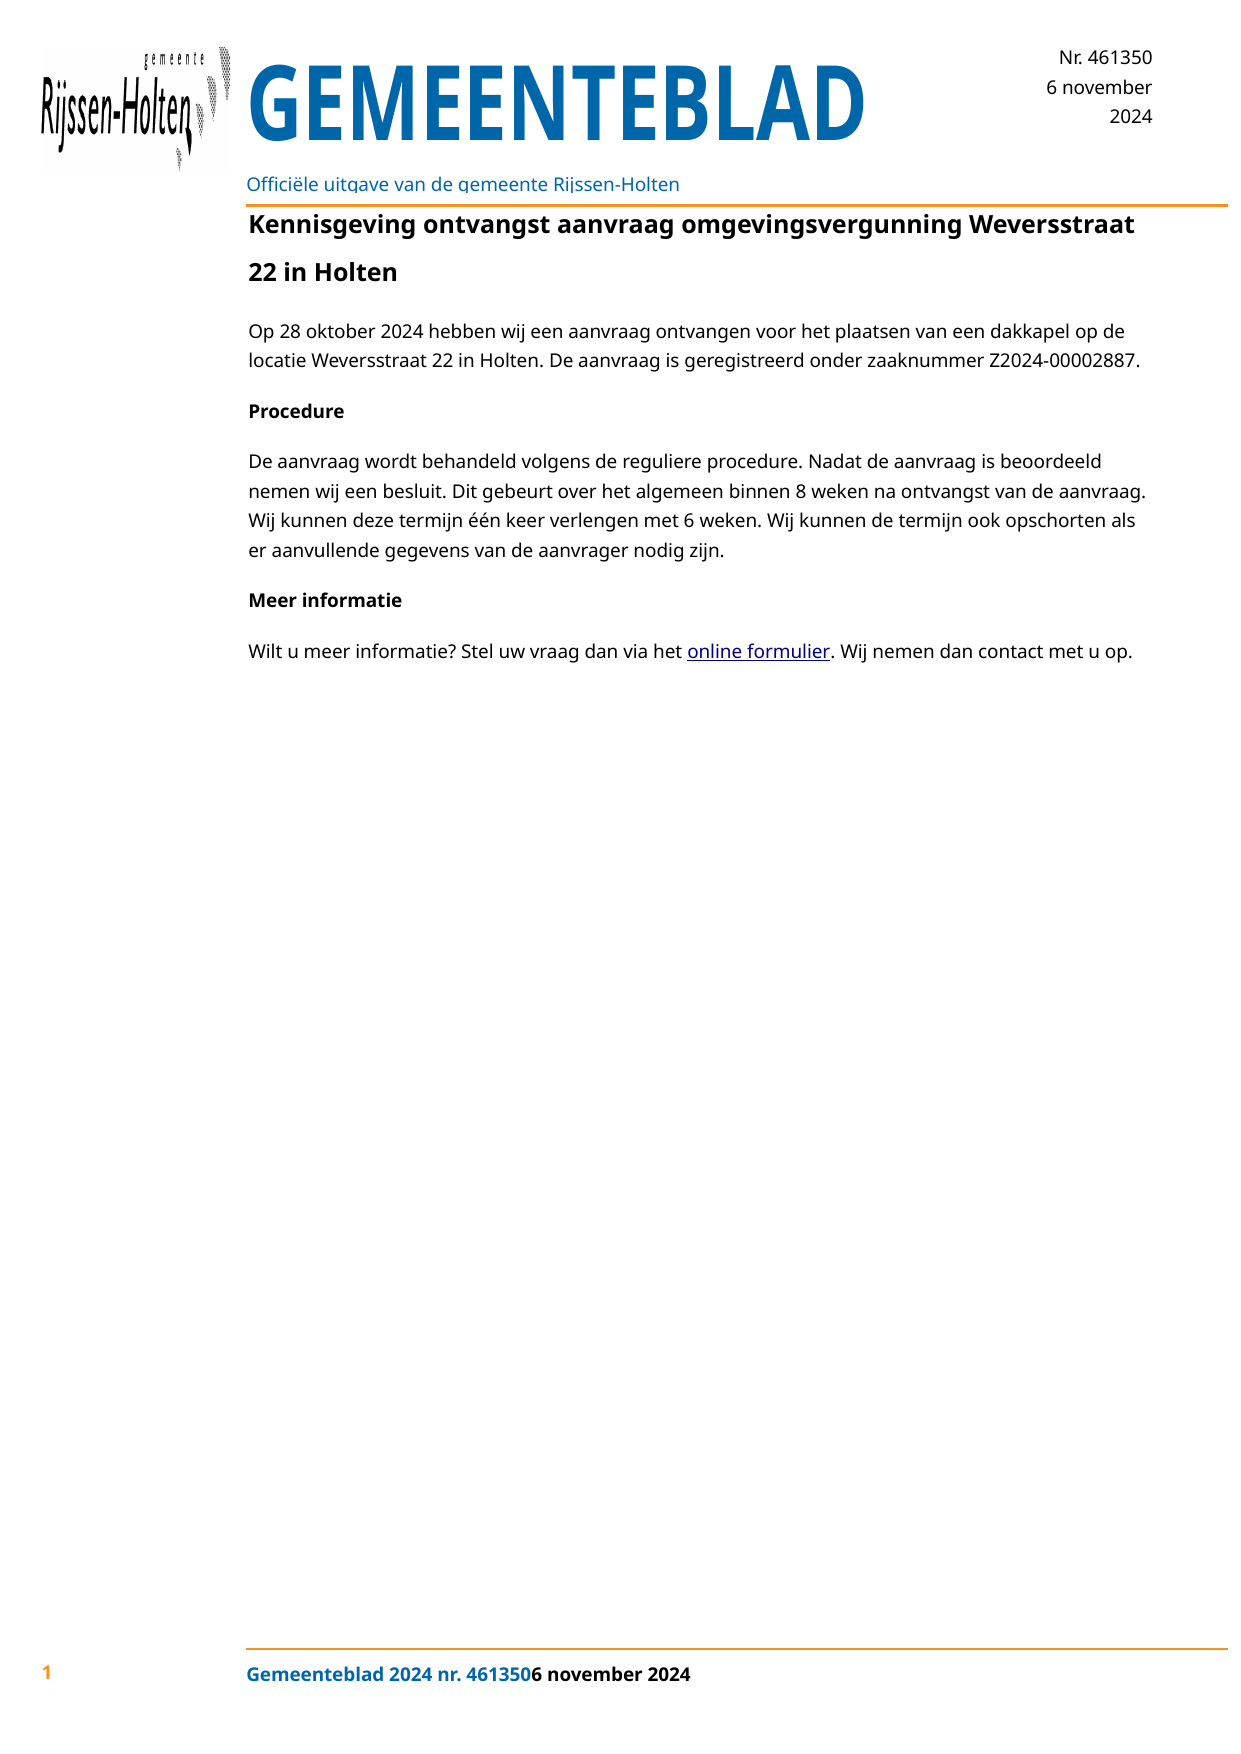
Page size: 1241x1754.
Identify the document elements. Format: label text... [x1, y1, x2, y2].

text Op 28 oktober 2024 hebben wij een aanvraag ontvangen voor het plaatsen van een dakkapel op de locatie Weversstraat 22 in Holten. De aanvraag is geregistreerd onder zaaknummer Z2024-00002887. [248, 318, 1152, 373]
text Meer informatie [248, 587, 1152, 613]
text Procedure [248, 398, 1152, 424]
text De aanvraag wordt behandeld volgens de reguliere procedure. Nadat de aanvraag is beoordeeld nemen wij een besluit. Dit gebeurt over het algemeen binnen 8 weken na ontvangst van de aanvraag. Wij kunnen deze termijn één keer verlengen met 6 weken. Wij kunnen de termijn ook opschorten als er aanvullende gegevens van de aanvrager nodig zijn. [248, 448, 1152, 563]
text Kennisgeving ontvangst aanvraag omgevingsvergunning Weversstraat 22 in Holten [248, 207, 1152, 288]
picture [41, 47, 231, 172]
text Wilt u meer informatie? Stel uw vraag dan via het online formulier. Wij nemen dan contact met u op. [248, 638, 1152, 664]
